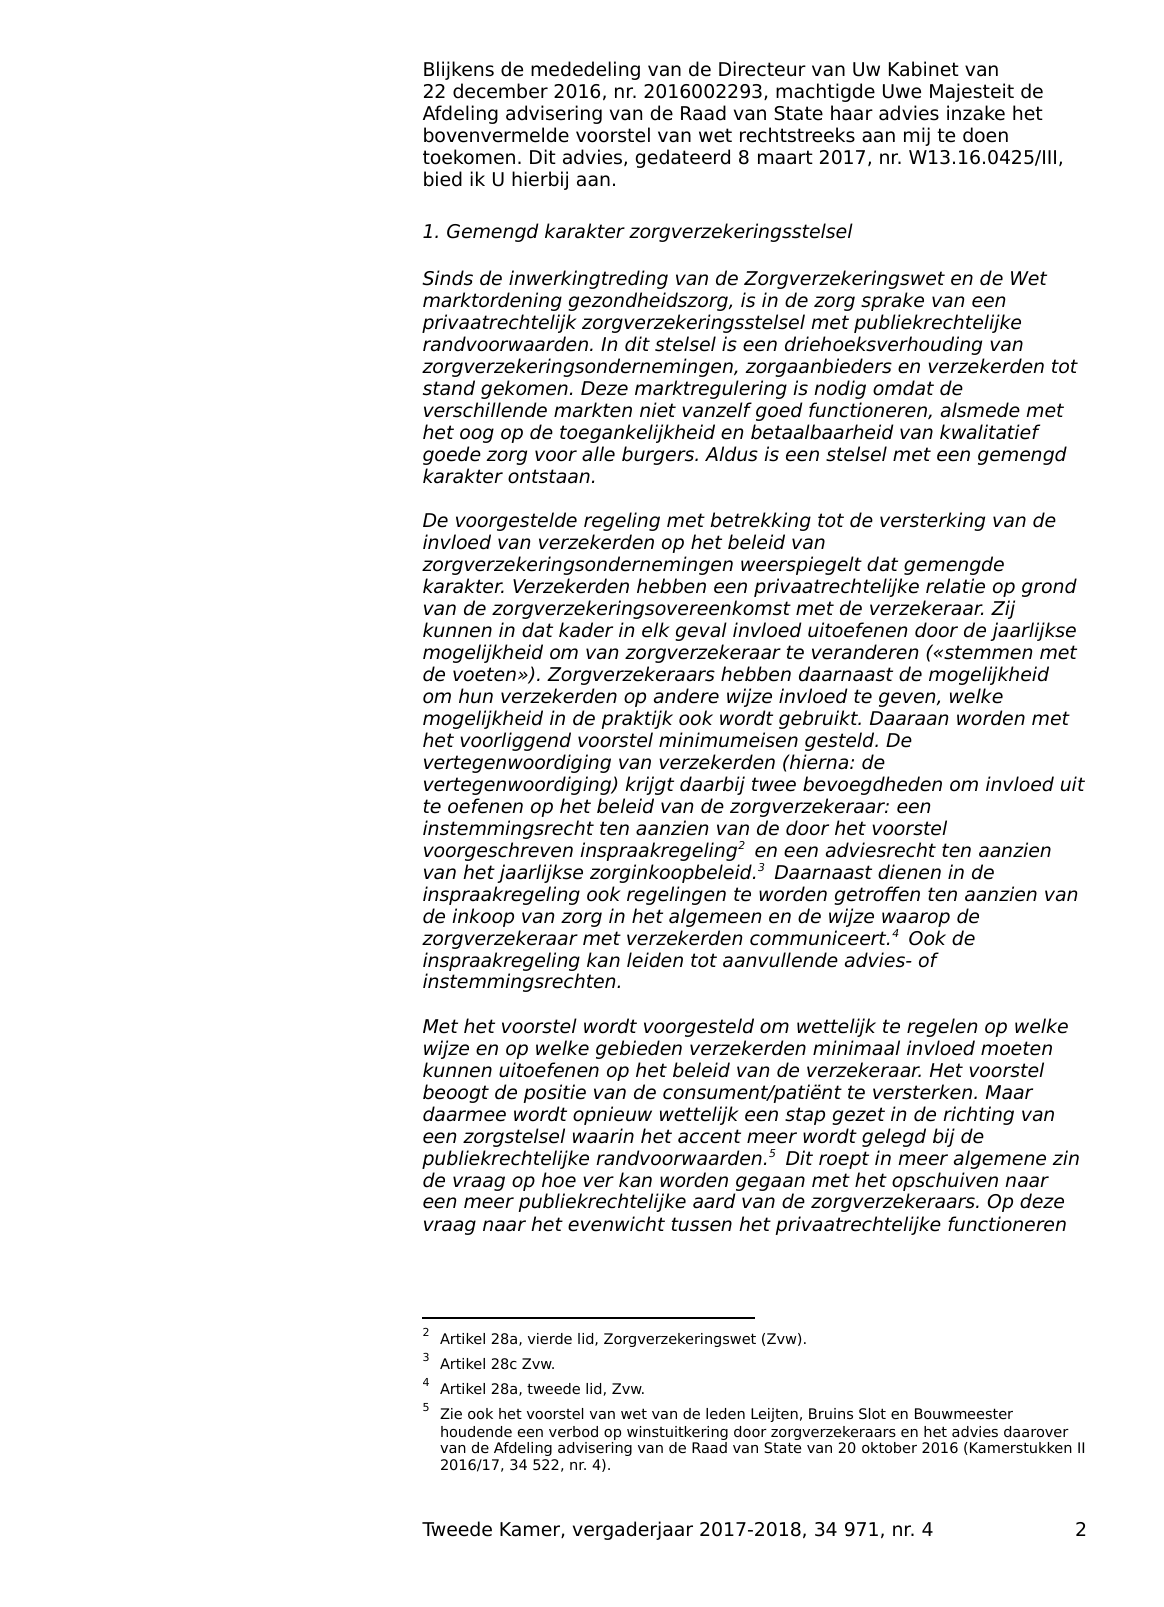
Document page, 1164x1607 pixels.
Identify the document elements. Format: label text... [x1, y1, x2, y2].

text De voorgestelde regeling met betrekking tot de versterking van de invloed van verzekerden op het beleid van zorgverzekeringsondernemingen weerspiegelt dat gemengde karakter. Verzekerden hebben een privaatrechtelijke relatie op grond van de zorgverzekeringsovereenkomst met de verzekeraar. Zij kunnen in dat kader in elk geval invloed uitoefenen door de jaarlijkse mogelijkheid om van zorgverzekeraar te veranderen («stemmen met de voeten»). Zorgverzekeraars hebben daarnaast de mogelijkheid om hun verzekerden op andere wijze invloed te geven, welke mogelijkheid in de praktijk ook wordt gebruikt. Daaraan worden met het voorliggend voorstel minimumeisen gesteld. De vertegenwoordiging van verzekerden (hierna: de vertegenwoordiging) krijgt daarbij twee bevoegdheden om invloed uit te oefenen op het beleid van de zorgverzekeraar: een instemmingsrecht ten aanzien van de door het voorstel voorgeschreven inspraakregeling en een adviesrecht ten aanzien van het jaarlijkse zorginkoopbeleid. Daarnaast dienen in de inspraakregeling ook regelingen te worden getroffen ten aanzien van de inkoop van zorg in het algemeen en de wijze waarop de zorgverzekeraar met verzekerden communiceert. Ook de inspraakregeling kan leiden tot aanvullende advies- of instemmingsrechten. [422, 510, 1087, 993]
text Artikel 28a, vierde lid, Zorgverzekeringswet (Zvw). [422, 1327, 1087, 1349]
text Met het voorstel wordt voorgesteld om wettelijk te regelen op welke wijze en op welke gebieden verzekerden minimaal invloed moeten kunnen uitoefenen op het beleid van de verzekeraar. Het voorstel beoogt de positie van de consument/patiënt te versterken. Maar daarmee wordt opnieuw wettelijk een stap gezet in de richting van een zorgstelsel waarin het accent meer wordt gelegd bij de publiekrechtelijke randvoorwaarden. Dit roept in meer algemene zin de vraag op hoe ver kan worden gegaan met het opschuiven naar een meer publiekrechtelijke aard van de zorgverzekeraars. Op deze vraag naar het evenwicht tussen het privaatrechtelijke functioneren [422, 1016, 1087, 1235]
text Sinds de inwerkingtreding van de Zorgverzekeringswet en de Wet marktordening gezondheidszorg, is in de zorg sprake van een privaatrechtelijk zorgverzekeringsstelsel met publiekrechtelijke randvoorwaarden. In dit stelsel is een driehoeksverhouding van zorgverzekeringsondernemingen, zorgaanbieders en verzekerden tot stand gekomen. Deze marktregulering is nodig omdat de verschillende markten niet vanzelf goed functioneren, alsmede met het oog op de toegankelijkheid en betaalbaarheid van kwalitatief goede zorg voor alle burgers. Aldus is een stelsel met een gemengd karakter ontstaan. [422, 268, 1087, 488]
text Artikel 28c Zvw. [422, 1352, 1087, 1374]
text Zie ook het voorstel van wet van de leden Leijten, Bruins Slot en Bouwmeester houdende een verbod op winstuitkering door zorgverzekeraars en het advies daarover van de Afdeling advisering van de Raad van State van 20 oktober 2016 (Kamerstukken II 2016/17, 34 522, nr. 4). [422, 1402, 1087, 1474]
subtitle 1. Gemengd karakter zorgverzekeringsstelsel [422, 221, 1087, 243]
text Artikel 28a, tweede lid, Zvw. [422, 1377, 1087, 1399]
text Blijkens de mededeling van de Directeur van Uw Kabinet van 22 december 2016, nr. 2016002293, machtigde Uwe Majesteit de Afdeling advisering van de Raad van State haar advies inzake het bovenvermelde voorstel van wet rechtstreeks aan mij te doen toekomen. Dit advies, gedateerd 8 maart 2017, nr. W13.16.0425/III, bied ik U hierbij aan. [422, 59, 1087, 191]
